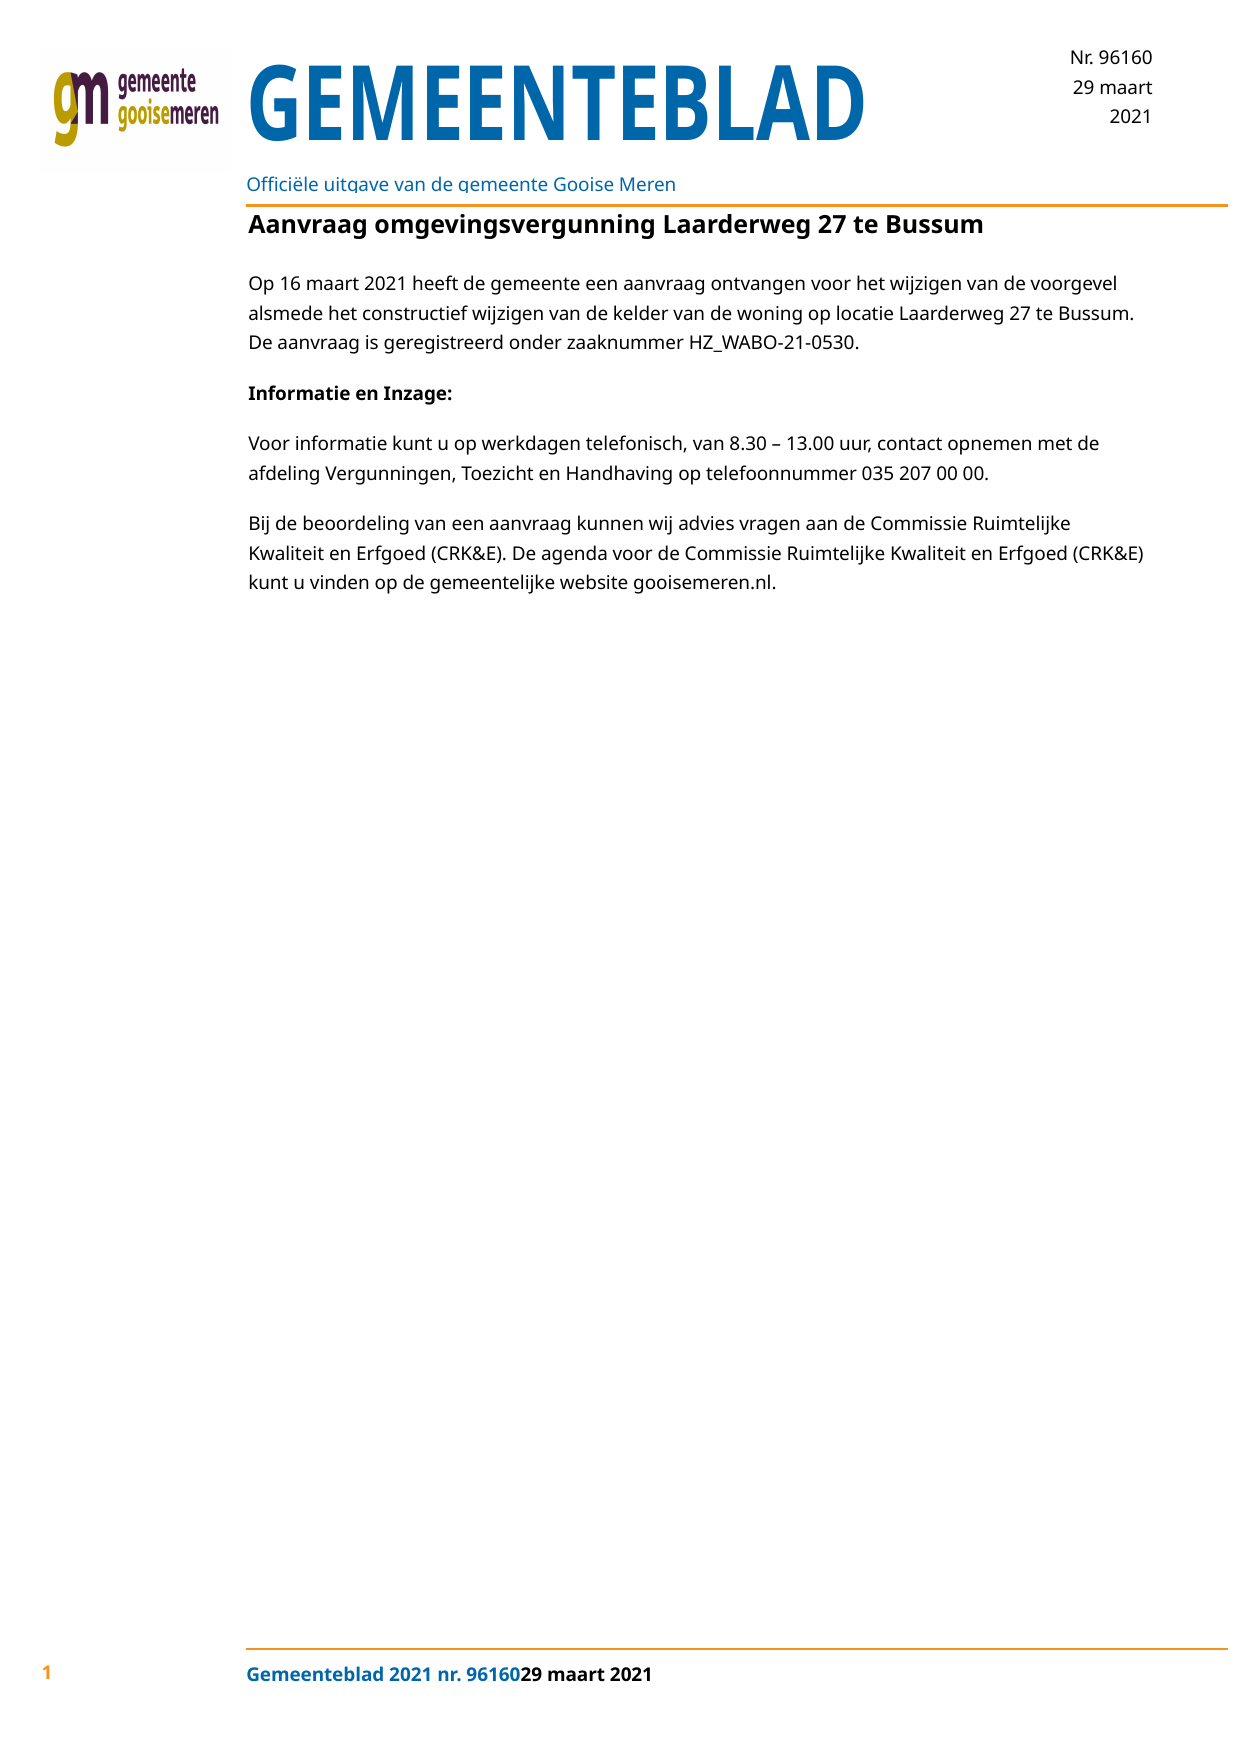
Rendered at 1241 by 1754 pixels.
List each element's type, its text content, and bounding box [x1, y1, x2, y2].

text Aanvraag omgevingsvergunning Laarderweg 27 te Bussum [248, 207, 1152, 241]
text Informatie en Inzage: [248, 380, 1152, 406]
text Bij de beoordeling van een aanvraag kunnen wij advies vragen aan de Commissie Ruimtelijke Kwaliteit en Erfgoed (CRK&E). De agenda voor de Commissie Ruimtelijke Kwaliteit en Erfgoed (CRK&E) kunt u vinden op de gemeentelijke website gooisemeren.nl. [248, 510, 1152, 595]
picture [41, 47, 231, 172]
text Voor informatie kunt u op werkdagen telefonisch, van 8.30 – 13.00 uur, contact opnemen met de afdeling Vergunningen, Toezicht en Handhaving op telefoonnummer 035 207 00 00. [248, 430, 1152, 486]
text Op 16 maart 2021 heeft de gemeente een aanvraag ontvangen voor het wijzigen van de voorgevel alsmede het constructief wijzigen van de kelder van de woning op locatie Laarderweg 27 te Bussum. De aanvraag is geregistreerd onder zaaknummer HZ_WABO-21-0530. [248, 270, 1152, 355]
